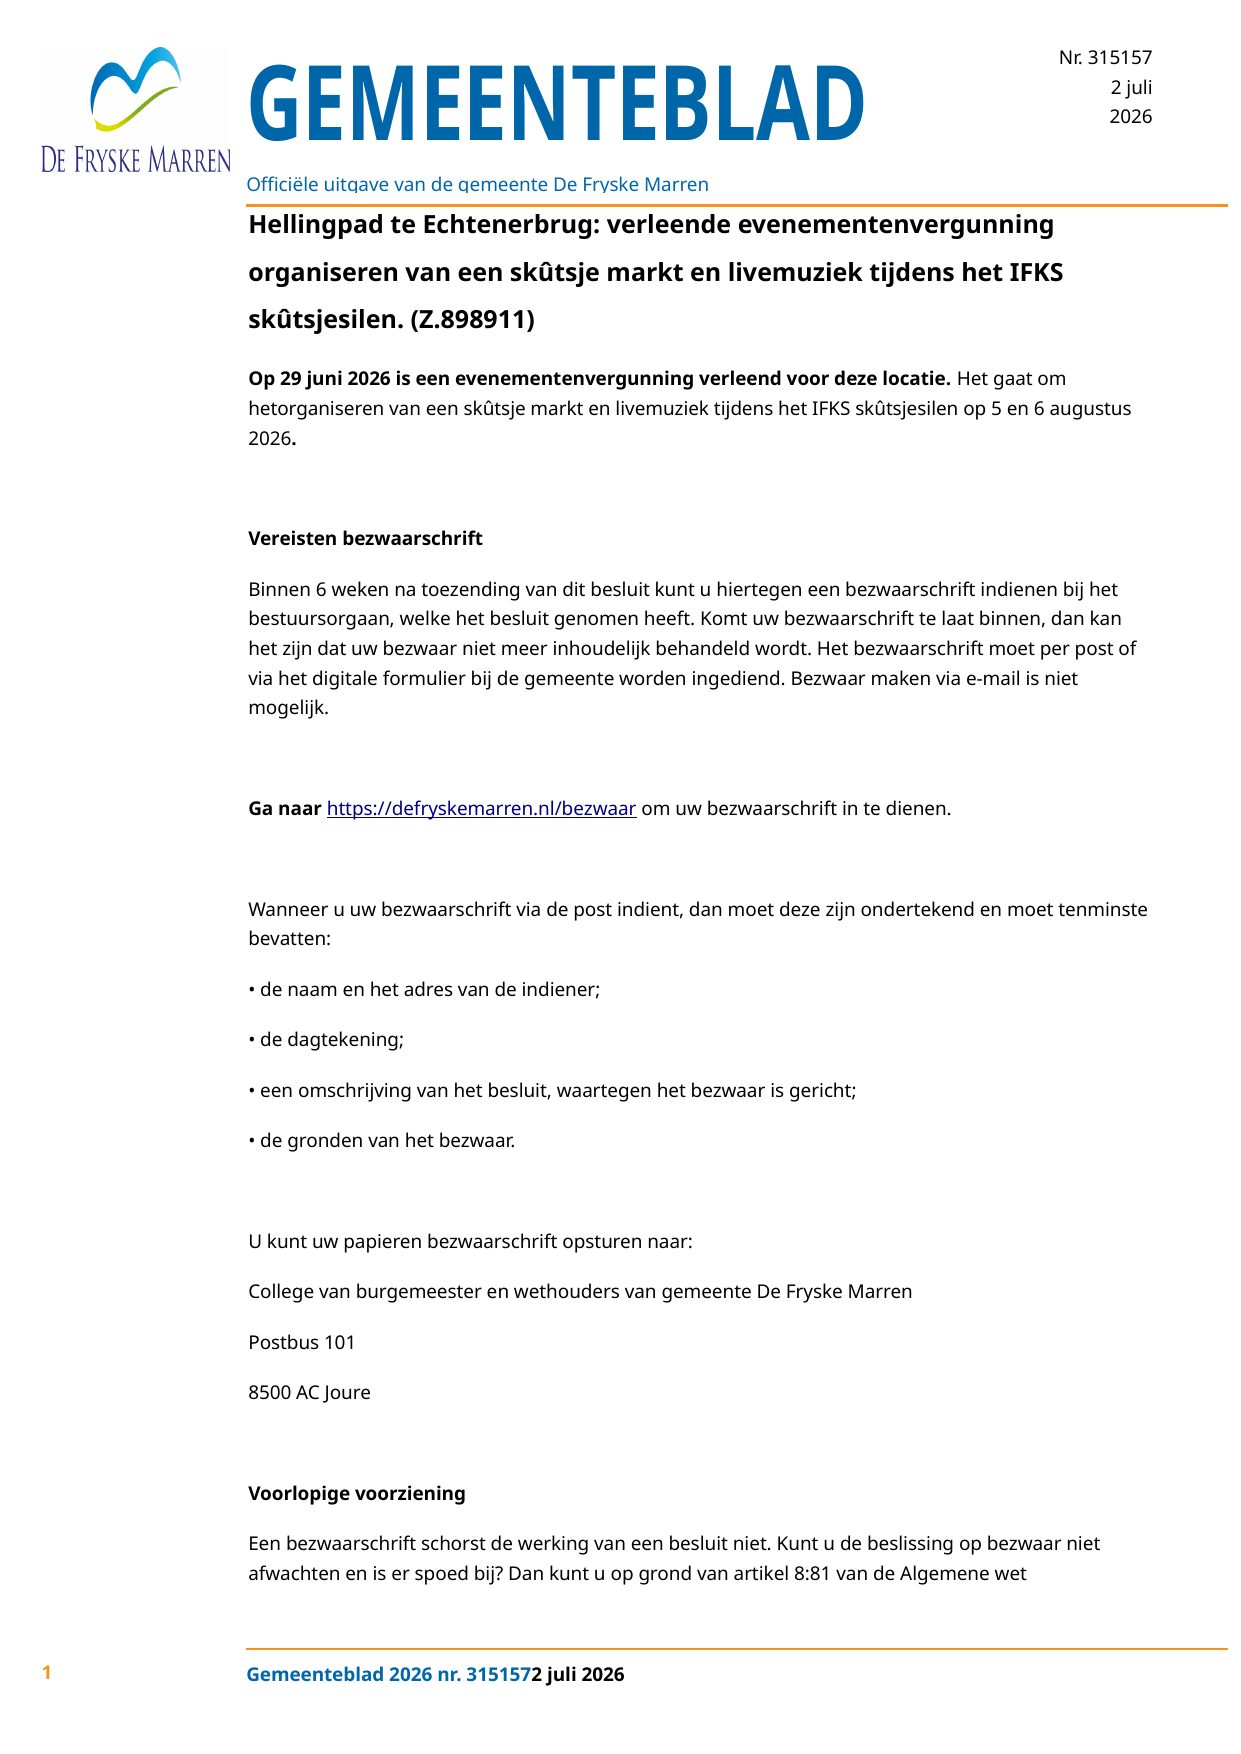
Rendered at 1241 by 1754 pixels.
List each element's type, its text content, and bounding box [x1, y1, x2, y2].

text • een omschrijving van het besluit, waartegen het bezwaar is gericht; [248, 1077, 1152, 1102]
text Postbus 101 [248, 1329, 1152, 1354]
text 8500 AC Joure [248, 1379, 1152, 1405]
text Wanneer u uw bezwaarschrift via de post indient, dan moet deze zijn ondertekend en moet tenminste bevatten: [248, 896, 1152, 951]
text Vereisten bezwaarschrift [248, 526, 1152, 551]
picture [41, 47, 231, 172]
text • de dagtekening; [248, 1026, 1152, 1052]
text Ga naar https://defryskemarren.nl/bezwaar om uw bezwaarschrift in te dienen. [248, 795, 1152, 821]
text U kunt uw papieren bezwaarschrift opsturen naar: [248, 1228, 1152, 1254]
text Hellingpad te Echtenerbrug: verleende evenementenvergunning organiseren van een skûtsje markt en livemuziek tijdens het IFKS skûtsjesilen. (Z.898911) [248, 207, 1152, 336]
text • de naam en het adres van de indiener; [248, 976, 1152, 1002]
text Een bezwaarschrift schorst de werking van een besluit niet. Kunt u de beslissing op bezwaar niet afwachten en is er spoed bij? Dan kunt u op grond van artikel 8:81 van de Algemene wet [248, 1531, 1152, 1586]
text Op 29 juni 2026 is een evenementenvergunning verleend voor deze locatie. Het gaat om hetorganiseren van een skûtsje markt en livemuziek tijdens het IFKS skûtsjesilen op 5 en 6 augustus 2026. [248, 366, 1152, 450]
text Binnen 6 weken na toezending van dit besluit kunt u hiertegen een bezwaarschrift indienen bij het bestuursorgaan, welke het besluit genomen heeft. Komt uw bezwaarschrift te laat binnen, dan kan het zijn dat uw bezwaar niet meer inhoudelijk behandeld wordt. Het bezwaarschrift moet per post of via het digitale formulier bij de gemeente worden ingediend. Bezwaar maken via e-mail is niet mogelijk. [248, 576, 1152, 720]
text Voorlopige voorziening [248, 1480, 1152, 1506]
text College van burgemeester en wethouders van gemeente De Fryske Marren [248, 1278, 1152, 1304]
text • de gronden van het bezwaar. [248, 1127, 1152, 1153]
